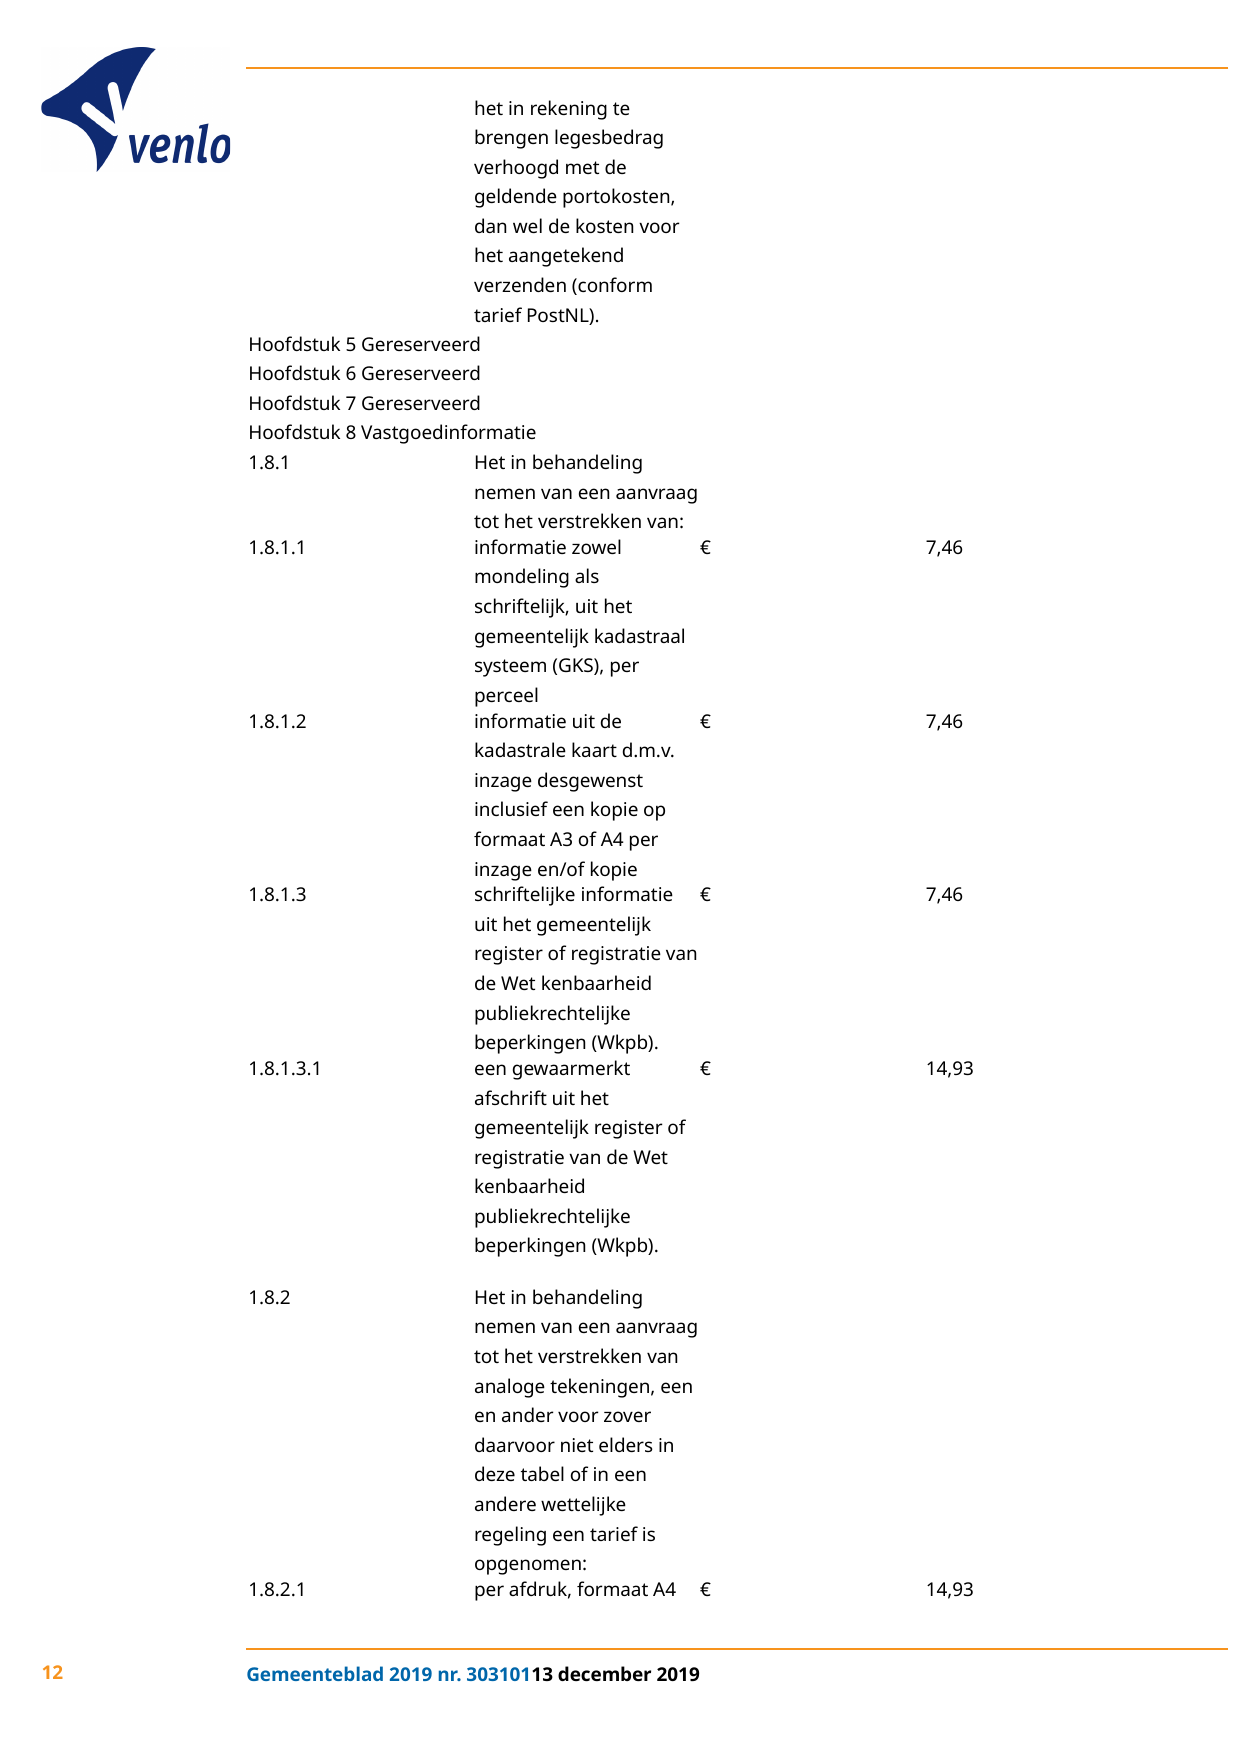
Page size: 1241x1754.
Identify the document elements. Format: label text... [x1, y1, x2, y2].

table_cell € [700, 1576, 926, 1602]
table_cell [248, 1258, 474, 1284]
table_cell [926, 1258, 1152, 1284]
text Hoofdstuk 6 Gereserveerd [248, 360, 1152, 386]
table_cell 1.8.2 [248, 1284, 474, 1576]
table_cell 14,93 [926, 1055, 1152, 1258]
table_cell per afdruk, formaat A4 [474, 1576, 700, 1602]
table_cell 7,46 [926, 534, 1152, 708]
table_cell € [700, 534, 926, 708]
table_cell informatie zowel mondeling als schriftelijk, uit het gemeentelijk kadastraal systeem (GKS), per perceel [474, 534, 700, 708]
table_header [700, 449, 926, 534]
table_header 1.8.1 [248, 449, 474, 534]
table_cell [248, 95, 474, 328]
table_cell schriftelijke informatie uit het gemeentelijk register of registratie van de Wet kenbaarheid publiekrechtelijke beperkingen (Wkpb). [474, 881, 700, 1055]
table_cell [700, 1258, 926, 1284]
table_cell [926, 1284, 1152, 1576]
table_cell [700, 95, 926, 328]
table_cell een gewaarmerkt afschrift uit het gemeentelijk register of registratie van de Wet kenbaarheid publiekrechtelijke beperkingen (Wkpb). [474, 1055, 700, 1258]
table_cell informatie uit de kadastrale kaart d.m.v. inzage desgewenst inclusief een kopie op formaat A3 of A4 per inzage en/of kopie [474, 708, 700, 881]
table_cell 1.8.1.3 [248, 881, 474, 1055]
text Hoofdstuk 8 Vastgoedinformatie [248, 419, 1152, 445]
picture [41, 47, 231, 172]
table_cell 7,46 [926, 881, 1152, 1055]
table_cell 1.8.2.1 [248, 1576, 474, 1602]
table_header Het in behandeling nemen van een aanvraag tot het verstrekken van: [474, 449, 700, 534]
table_cell € [700, 708, 926, 881]
table_cell [700, 1284, 926, 1576]
table_cell [474, 1258, 700, 1284]
table_header [926, 449, 1152, 534]
table_cell € [700, 881, 926, 1055]
table_cell het in rekening te brengen legesbedrag verhoogd met de geldende portokosten, dan wel de kosten voor het aangetekend verzenden (conform tarief PostNL). [474, 95, 700, 328]
table_cell € [700, 1055, 926, 1258]
table_cell 1.8.1.2 [248, 708, 474, 881]
table_cell Het in behandeling nemen van een aanvraag tot het verstrek­ken van analoge tekeningen, een en ander voor zover daarvoor niet elders in deze tabel of in een andere wettelijke regeling een tarief is opgenomen: [474, 1284, 700, 1576]
table_cell 1.8.1.1 [248, 534, 474, 708]
text Hoofdstuk 5 Gereserveerd [248, 331, 1152, 357]
table_cell 1.8.1.3.1 [248, 1055, 474, 1258]
text Hoofdstuk 7 Gereserveerd [248, 390, 1152, 416]
table_cell 7,46 [926, 708, 1152, 881]
table_cell 14,93 [926, 1576, 1152, 1602]
table_cell [926, 95, 1152, 328]
